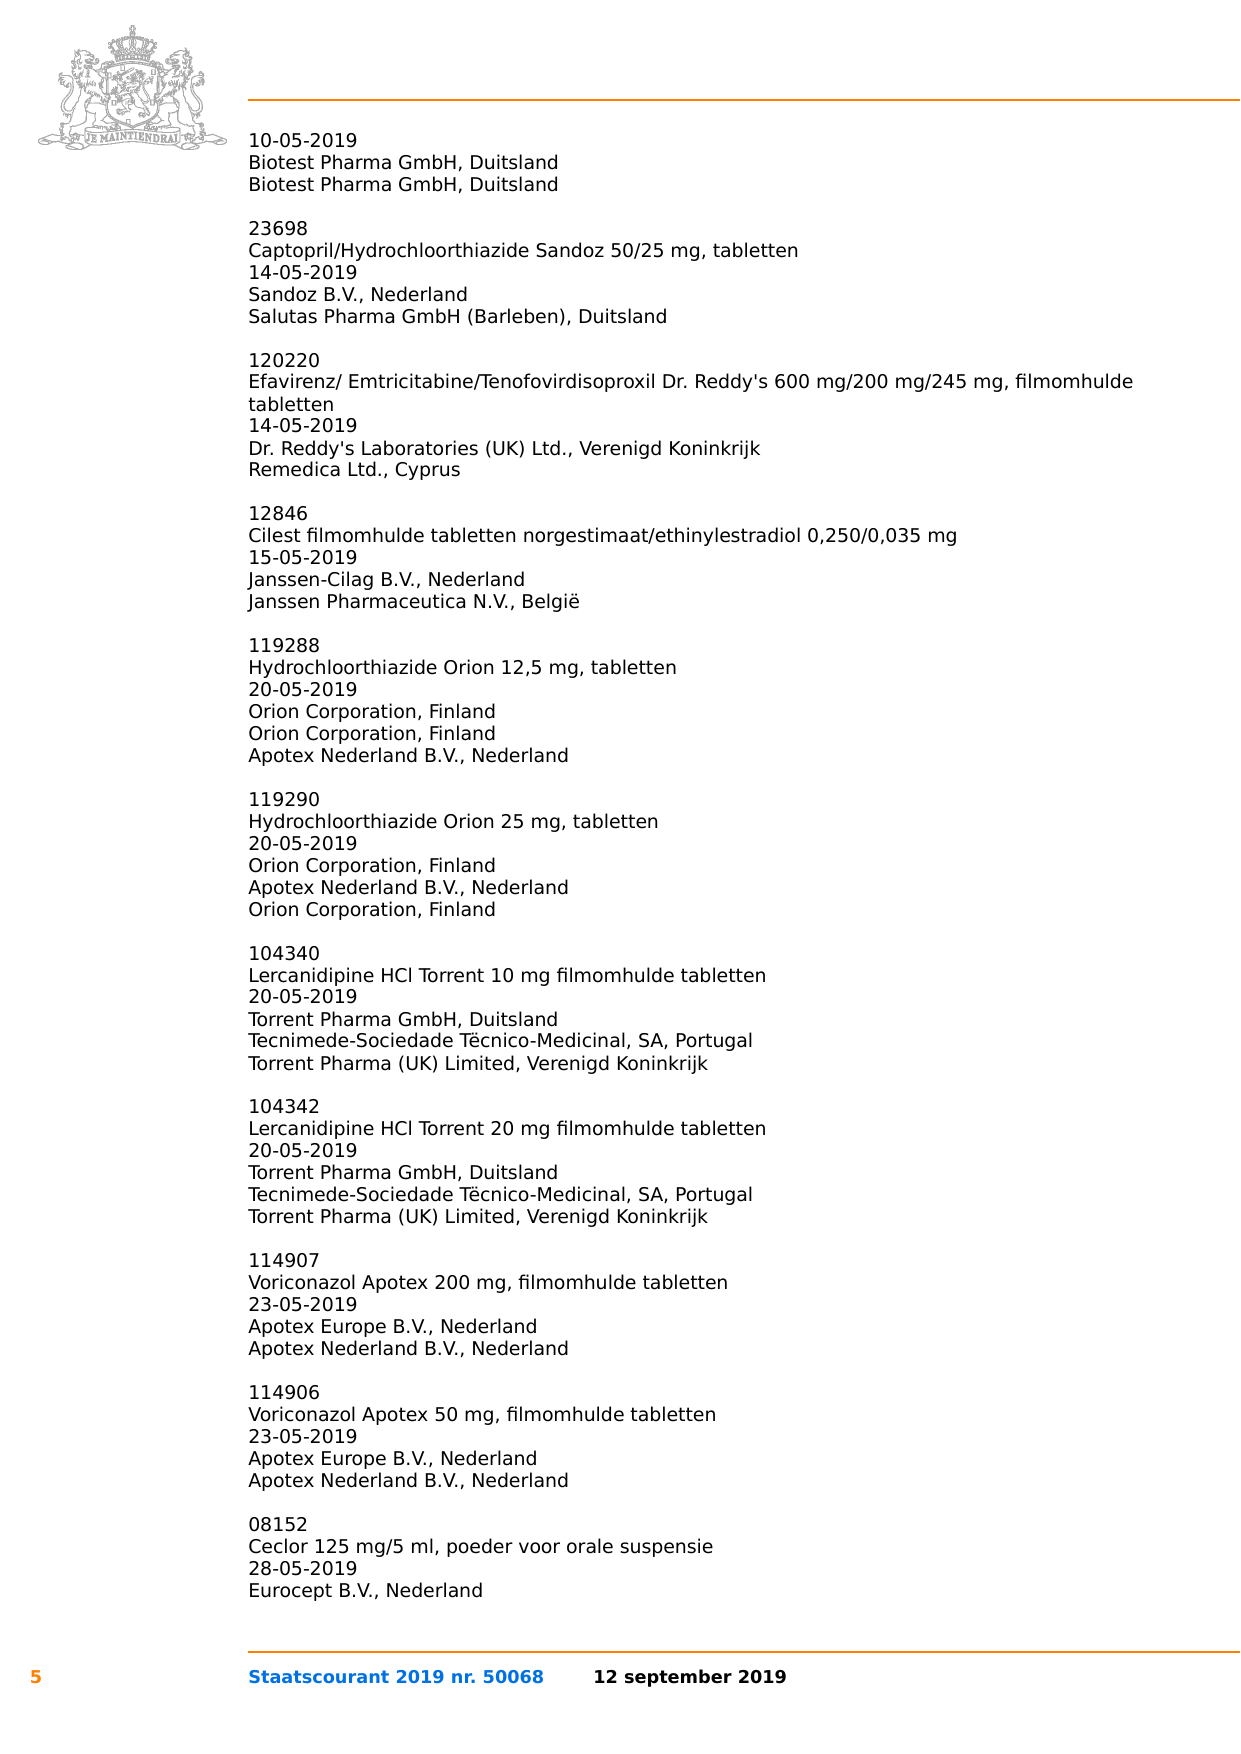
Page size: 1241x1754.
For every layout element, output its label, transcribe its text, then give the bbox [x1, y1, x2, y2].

text Torrent Pharma (UK) Limited, Verenigd Koninkrijk [248, 1052, 1163, 1074]
text Biotest Pharma GmbH, Duitsland [248, 174, 1163, 196]
text Eurocept B.V., Nederland [248, 1579, 1163, 1601]
text 12846 [248, 503, 1163, 525]
text Sandoz B.V., Nederland [248, 284, 1163, 306]
text Lercanidipine HCl Torrent 10 mg filmomhulde tabletten [248, 964, 1163, 986]
text 119288 [248, 635, 1163, 657]
text 114906 [248, 1382, 1163, 1404]
text Ceclor 125 mg/5 ml, poeder voor orale suspensie [248, 1536, 1163, 1557]
text Efavirenz/ Emtricitabine/Tenofovirdisoproxil Dr. Reddy's 600 mg/200 mg/245 mg, filmomhulde tabletten [248, 371, 1163, 415]
text 23-05-2019 [248, 1426, 1163, 1448]
text 119290 [248, 789, 1163, 811]
text Apotex Europe B.V., Nederland [248, 1316, 1163, 1338]
text 104342 [248, 1096, 1163, 1118]
text Tecnimede-Sociedade Tëcnico-Medicinal, SA, Portugal [248, 1184, 1163, 1206]
text Lercanidipine HCl Torrent 20 mg filmomhulde tabletten [248, 1118, 1163, 1140]
text 14-05-2019 [248, 415, 1163, 437]
text Salutas Pharma GmbH (Barleben), Duitsland [248, 306, 1163, 328]
text 120220 [248, 349, 1163, 371]
text Janssen Pharmaceutica N.V., België [248, 591, 1163, 613]
text 14-05-2019 [248, 262, 1163, 284]
text Torrent Pharma (UK) Limited, Verenigd Koninkrijk [248, 1206, 1163, 1228]
text Janssen-Cilag B.V., Nederland [248, 569, 1163, 591]
text 114907 [248, 1250, 1163, 1272]
text Apotex Europe B.V., Nederland [248, 1448, 1163, 1470]
text Captopril/Hydrochloorthiazide Sandoz 50/25 mg, tabletten [248, 240, 1163, 262]
text 23698 [248, 218, 1163, 240]
text 20-05-2019 [248, 833, 1163, 855]
text 23-05-2019 [248, 1294, 1163, 1316]
text 20-05-2019 [248, 679, 1163, 701]
text Apotex Nederland B.V., Nederland [248, 1470, 1163, 1492]
text 20-05-2019 [248, 1140, 1163, 1162]
text Apotex Nederland B.V., Nederland [248, 745, 1163, 767]
text Remedica Ltd., Cyprus [248, 459, 1163, 481]
text Biotest Pharma GmbH, Duitsland [248, 152, 1163, 174]
text Orion Corporation, Finland [248, 899, 1163, 921]
picture [38, 25, 227, 150]
text 20-05-2019 [248, 986, 1163, 1008]
text Voriconazol Apotex 50 mg, filmomhulde tabletten [248, 1404, 1163, 1426]
text Hydrochloorthiazide Orion 12,5 mg, tabletten [248, 657, 1163, 679]
text Orion Corporation, Finland [248, 701, 1163, 723]
text 08152 [248, 1513, 1163, 1536]
text 10-05-2019 [248, 130, 1163, 152]
text Cilest filmomhulde tabletten norgestimaat/ethinylestradiol 0,250/0,035 mg [248, 525, 1163, 547]
text Hydrochloorthiazide Orion 25 mg, tabletten [248, 811, 1163, 833]
text Torrent Pharma GmbH, Duitsland [248, 1008, 1163, 1030]
text Orion Corporation, Finland [248, 723, 1163, 745]
text Apotex Nederland B.V., Nederland [248, 1338, 1163, 1360]
text 15-05-2019 [248, 547, 1163, 569]
text Tecnimede-Sociedade Tëcnico-Medicinal, SA, Portugal [248, 1030, 1163, 1052]
text Dr. Reddy's Laboratories (UK) Ltd., Verenigd Koninkrijk [248, 437, 1163, 459]
text 104340 [248, 942, 1163, 964]
text 28-05-2019 [248, 1557, 1163, 1579]
text Apotex Nederland B.V., Nederland [248, 877, 1163, 899]
text Orion Corporation, Finland [248, 855, 1163, 877]
text Torrent Pharma GmbH, Duitsland [248, 1162, 1163, 1184]
text Voriconazol Apotex 200 mg, filmomhulde tabletten [248, 1272, 1163, 1294]
